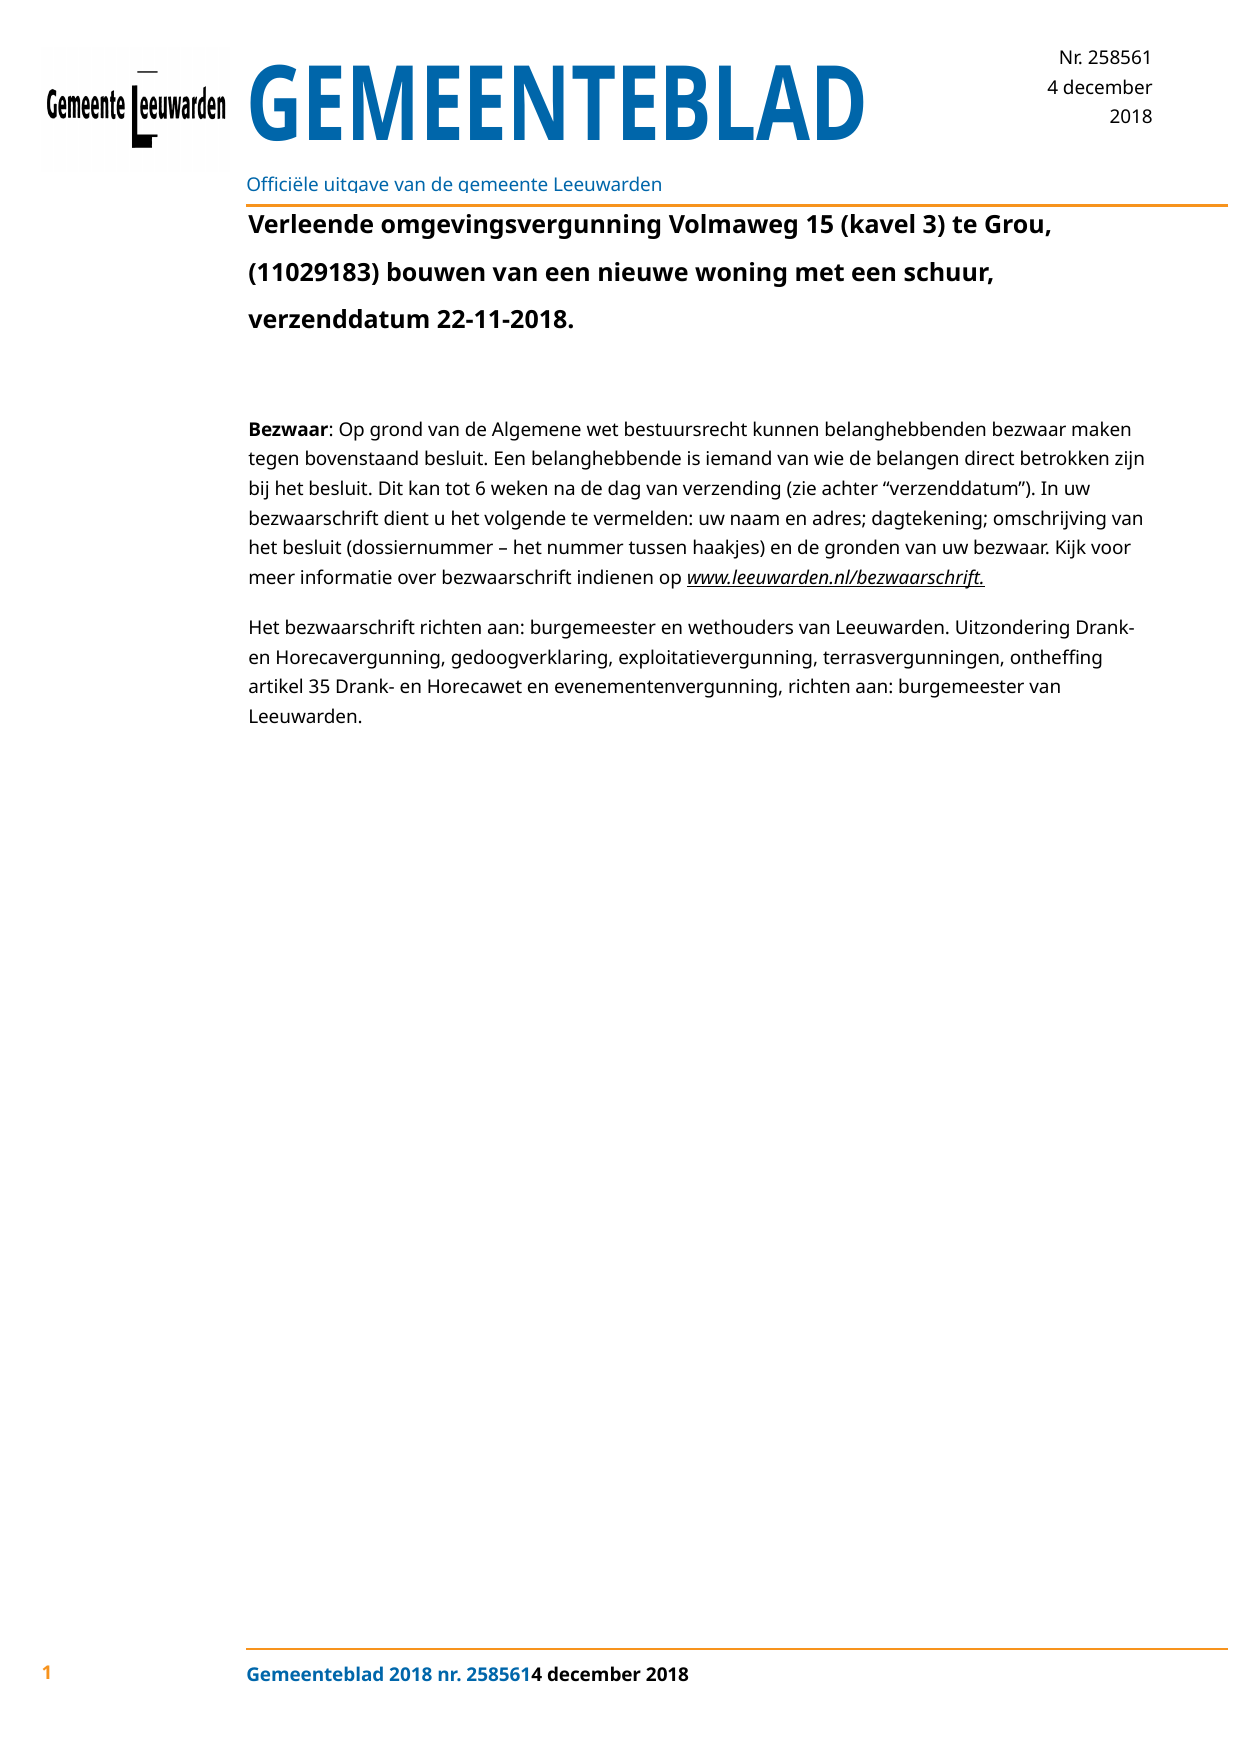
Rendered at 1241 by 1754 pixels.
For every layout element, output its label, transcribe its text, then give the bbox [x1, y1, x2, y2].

picture [41, 47, 231, 172]
text Het bezwaarschrift richten aan: burgemeester en wethouders van Leeuwarden. Uitzondering Drank- en Horecavergunning, gedoogverklaring, exploitatievergunning, terrasvergunningen, ontheffing artikel 35 Drank- en Horecawet en evenementenvergunning, richten aan: burgemeester van Leeuwarden. [248, 614, 1152, 729]
text Verleende omgevingsvergunning Volmaweg 15 (kavel 3) te Grou, (11029183) bouwen van een nieuwe woning met een schuur, verzenddatum 22-11-2018. [248, 207, 1152, 336]
text Bezwaar: Op grond van de Algemene wet bestuursrecht kunnen belanghebbenden bezwaar maken tegen bovenstaand besluit. Een belanghebbende is iemand van wie de belangen direct betrokken zijn bij het besluit. Dit kan tot 6 weken na de dag van verzending (zie achter “verzenddatum”). In uw bezwaarschrift dient u het volgende te vermelden: uw naam en adres; dagtekening; omschrijving van het besluit (dossiernummer – het nummer tussen haakjes) en de gronden van uw bezwaar. Kijk voor meer informatie over bezwaarschrift indienen op www.leeuwarden.nl/bezwaarschrift. [248, 416, 1152, 589]
